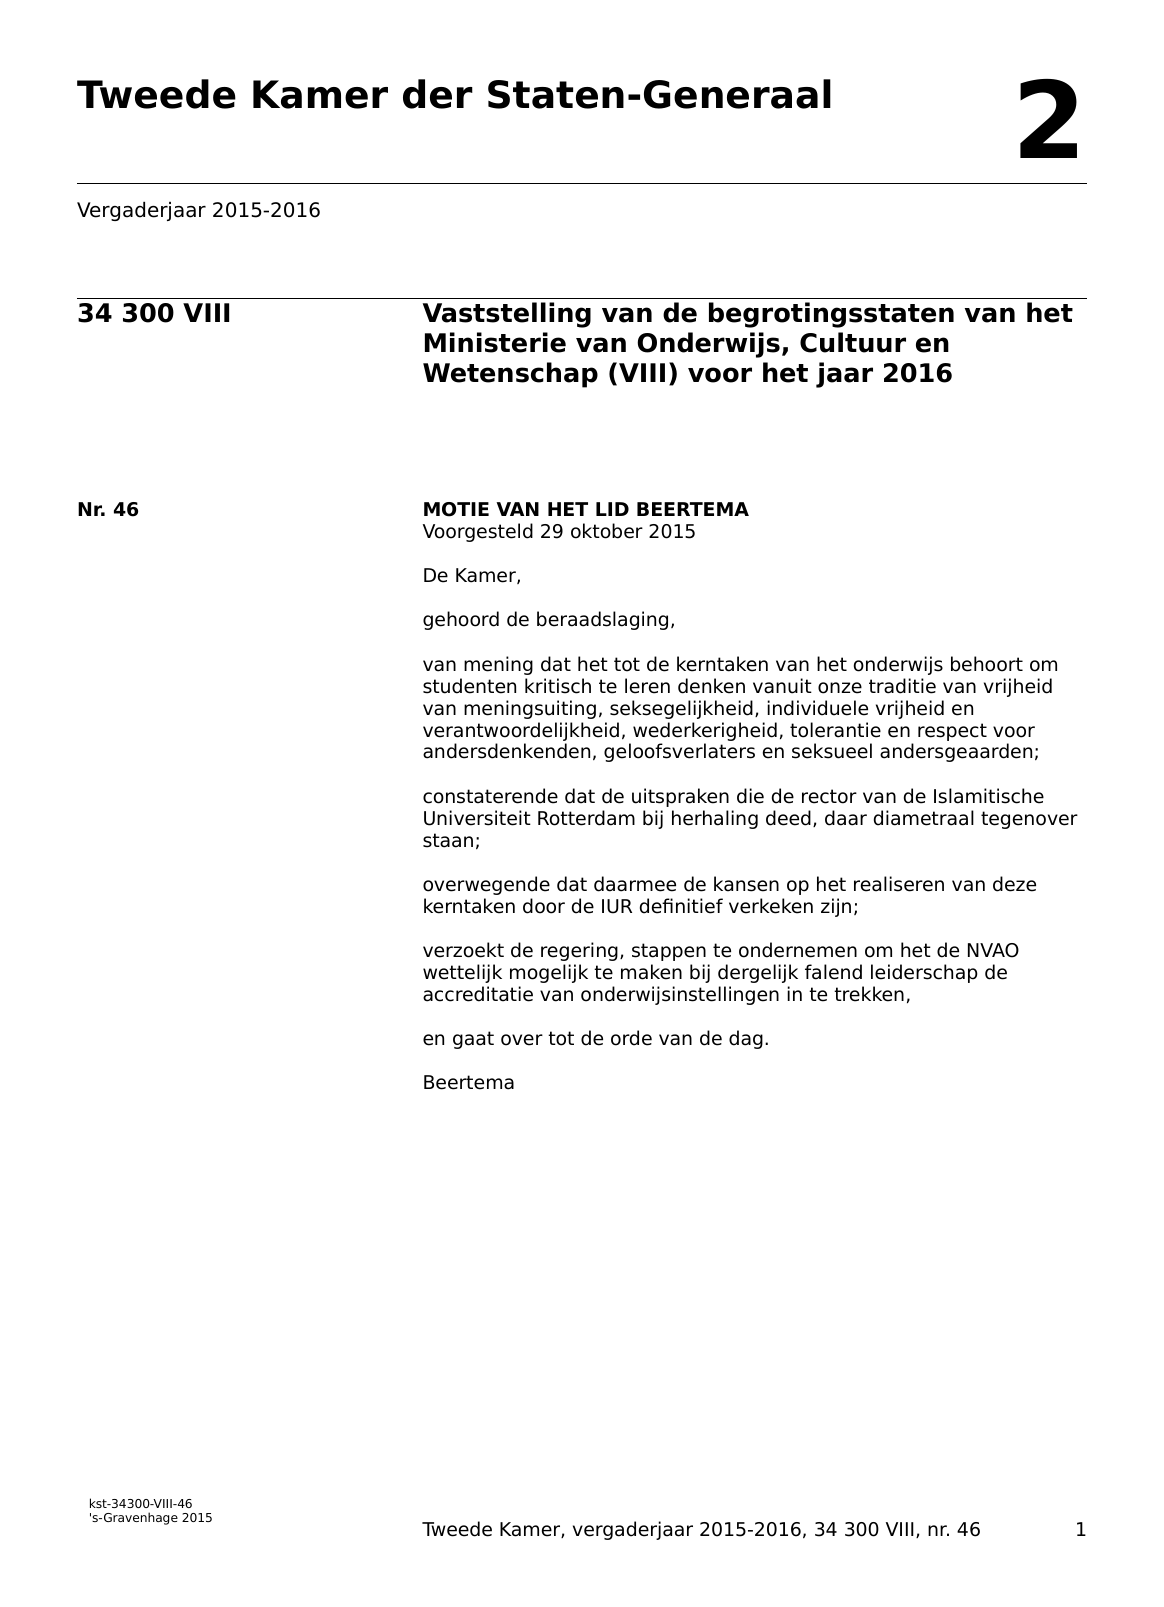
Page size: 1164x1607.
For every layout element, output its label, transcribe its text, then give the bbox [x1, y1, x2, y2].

text Voorgesteld 29 oktober 2015 [422, 521, 1087, 543]
table_cell Vergaderjaar 2015-2016 [77, 184, 1087, 298]
text Beertema [422, 1072, 1087, 1094]
text verzoekt de regering, stappen te ondernemen om het de NVAO wettelijk mogelijk te maken bij dergelijk falend leiderschap de accreditatie van onderwijsinstellingen in te trekken, [422, 940, 1087, 1006]
table_header Tweede Kamer der Staten-Generaal [77, 59, 886, 183]
text kst-34300-VIII-46 [88, 1497, 323, 1511]
subtitle 34 300 VIII Vaststelling van de begrotingsstaten van het Ministerie van Onderwijs, Cultuur en Wetenschap (VIII) voor het jaar 2016 [77, 299, 1087, 388]
text De Kamer, [422, 565, 1087, 587]
subtitle Nr. 46 MOTIE VAN HET LID BEERTEMA [77, 499, 1087, 521]
text overwegende dat daarmee de kansen op het realiseren van deze kerntaken door de IUR definitief verkeken zijn; [422, 874, 1087, 918]
text constaterende dat de uitspraken die de rector van de Islamitische Universiteit Rotterdam bij herhaling deed, daar diametraal tegenover staan; [422, 786, 1087, 852]
text en gaat over tot de orde van de dag. [422, 1028, 1087, 1050]
table_header 2 [886, 59, 1087, 183]
text gehoord de beraadslaging, [422, 609, 1087, 631]
text van mening dat het tot de kerntaken van het onderwijs behoort om studenten kritisch te leren denken vanuit onze traditie van vrijheid van meningsuiting, seksegelijkheid, individuele vrijheid en verantwoordelijkheid, wederkerigheid, tolerantie en respect voor andersdenkenden, geloofsverlaters en seksueel andersgeaarden; [422, 653, 1087, 763]
text 's-Gravenhage 2015 [88, 1511, 323, 1525]
